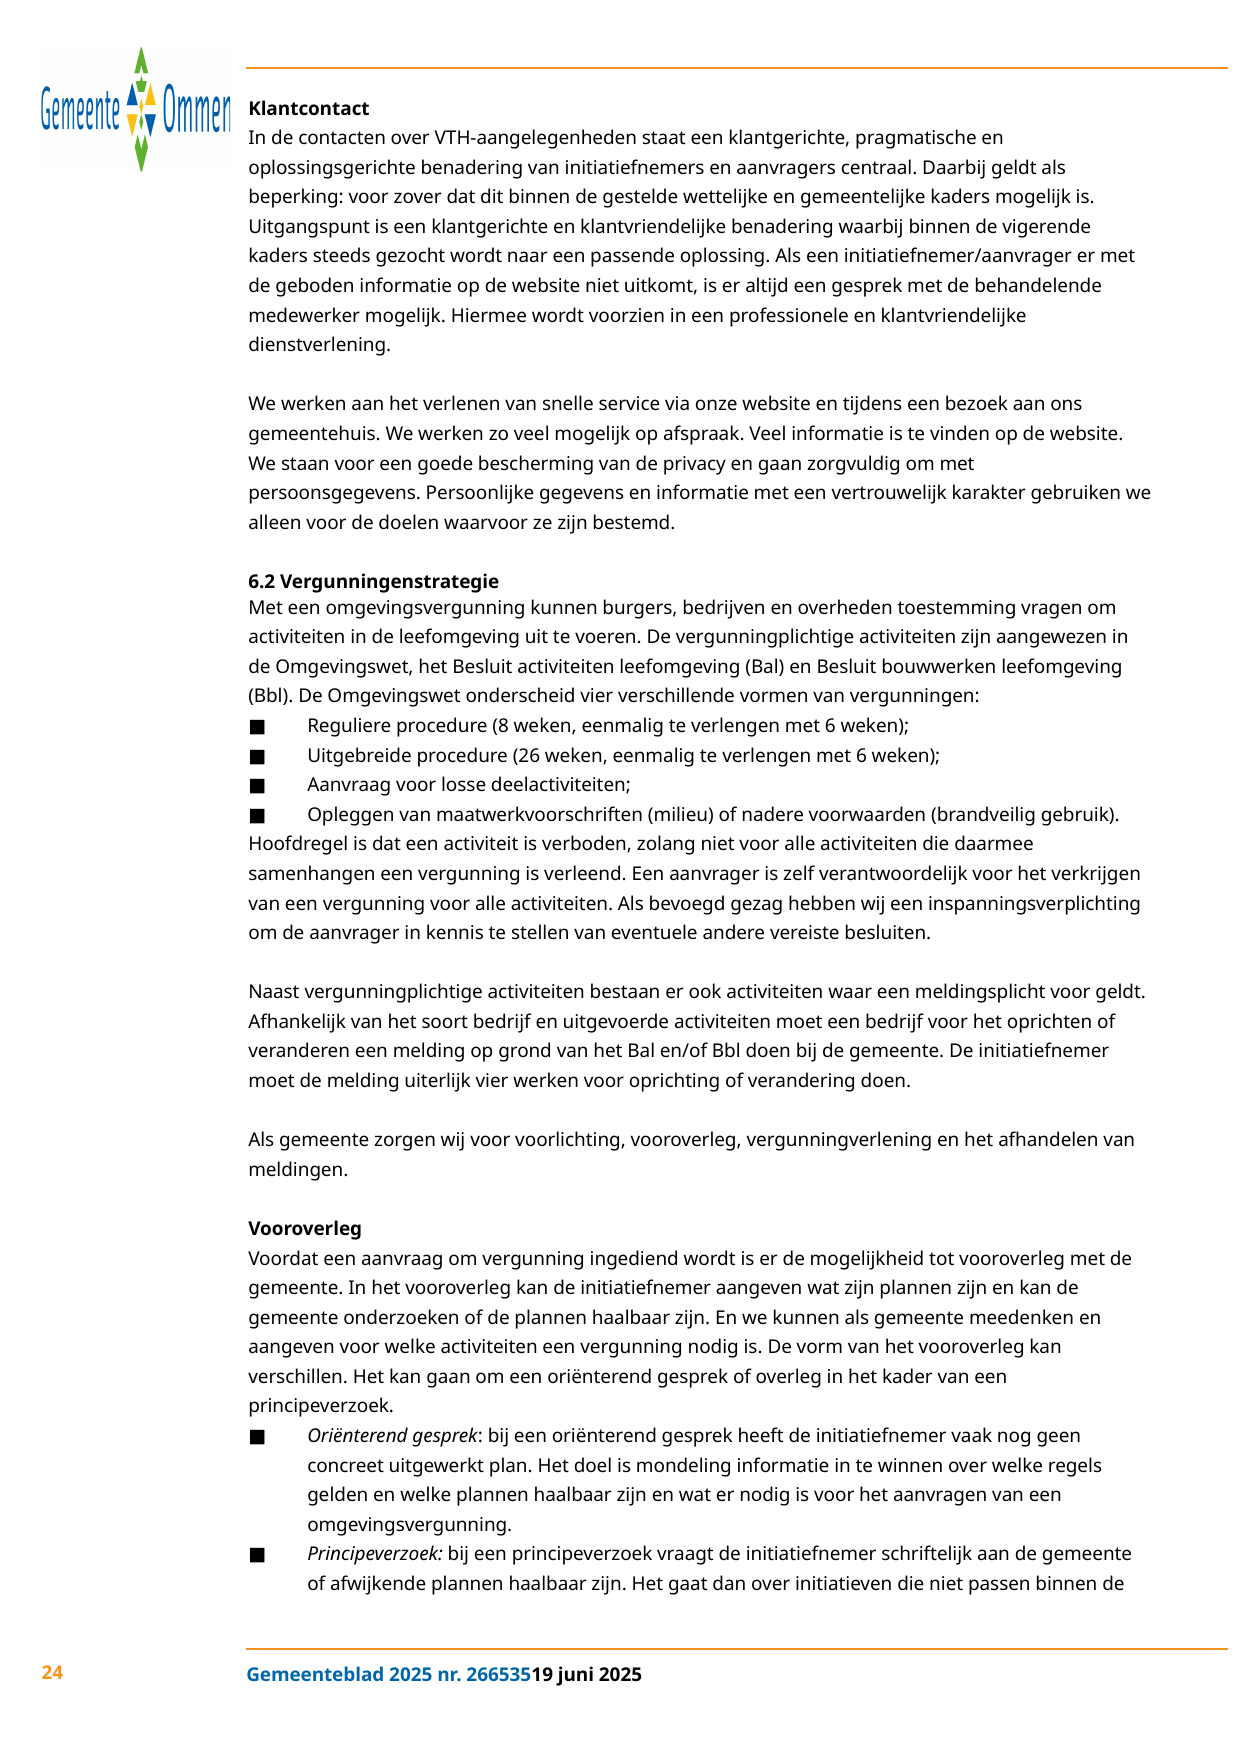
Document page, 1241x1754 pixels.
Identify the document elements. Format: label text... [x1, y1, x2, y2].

text 6.2 Vergunningenstrategie [248, 568, 1152, 594]
text Vooroverleg [248, 1215, 1152, 1241]
text Als gemeente zorgen wij voor voorlichting, vooroverleg, vergunningverlening en het afhandelen van meldingen. [248, 1126, 1152, 1182]
list Reguliere procedure (8 weken, eenmalig te verlengen met 6 weken); [248, 712, 1152, 738]
list Uitgebreide procedure (26 weken, eenmalig te verlengen met 6 weken); [248, 742, 1152, 767]
list Principeverzoek: bij een principeverzoek vraagt de initiatiefnemer schriftelijk aan de gemeente of afwijkende plannen haalbaar zijn. Het gaat dan over initiatieven die niet passen binnen de [248, 1541, 1152, 1596]
list Aanvraag voor losse deelactiviteiten; [248, 771, 1152, 797]
text In de contacten over VTH-aangelegenheden staat een klantgerichte, pragmatische en oplossingsgerichte benadering van initiatiefnemers en aanvragers centraal. Daarbij geldt als beperking: voor zover dat dit binnen de gestelde wettelijke en gemeentelijke kaders mogelijk is. Uitgangspunt is een klantgerichte en klantvriendelijke benadering waarbij binnen de vigerende kaders steeds gezocht wordt naar een passende oplossing. Als een initiatiefnemer/aanvrager er met de geboden informatie op de website niet uitkomt, is er altijd een gesprek met de behandelende medewerker mogelijk. Hiermee wordt voorzien in een professionele en klantvriendelijke dienstverlening. [248, 124, 1152, 357]
list Opleggen van maatwerkvoorschriften (milieu) of nadere voorwaarden (brandveilig gebruik). [248, 801, 1152, 827]
text Met een omgevingsvergunning kunnen burgers, bedrijven en overheden toestemming vragen om activiteiten in de leefomgeving uit te voeren. De vergunningplichtige activiteiten zijn aangewezen in de Omgevingswet, het Besluit activiteiten leefomgeving (Bal) en Besluit bouwwerken leefomgeving (Bbl). De Omgevingswet onderscheid vier verschillende vormen van vergunningen: [248, 594, 1152, 708]
text We werken aan het verlenen van snelle service via onze website en tijdens een bezoek aan ons gemeentehuis. We werken zo veel mogelijk op afspraak. Veel informatie is te vinden op de website. We staan voor een goede bescherming van de privacy en gaan zorgvuldig om met persoonsgegevens. Persoonlijke gegevens en informatie met een vertrouwelijk karakter gebruiken we alleen voor de doelen waarvoor ze zijn bestemd. [248, 391, 1152, 535]
picture [41, 47, 231, 172]
text Voordat een aanvraag om vergunning ingediend wordt is er de mogelijkheid tot vooroverleg met de gemeente. In het vooroverleg kan de initiatiefnemer aangeven wat zijn plannen zijn en kan de gemeente onderzoeken of de plannen haalbaar zijn. En we kunnen als gemeente meedenken en aangeven voor welke activiteiten een vergunning nodig is. De vorm van het vooroverleg kan verschillen. Het kan gaan om een oriënterend gesprek of overleg in het kader van een principeverzoek. [248, 1245, 1152, 1418]
text Hoofdregel is dat een activiteit is verboden, zolang niet voor alle activiteiten die daarmee samenhangen een vergunning is verleend. Een aanvrager is zelf verantwoordelijk voor het verkrijgen van een vergunning voor alle activiteiten. Als bevoegd gezag hebben wij een inspanningsverplichting om de aanvrager in kennis te stellen van eventuele andere vereiste besluiten. [248, 831, 1152, 945]
text Naast vergunningplichtige activiteiten bestaan er ook activiteiten waar een meldingsplicht voor geldt. Afhankelijk van het soort bedrijf en uitgevoerde activiteiten moet een bedrijf voor het oprichten of veranderen een melding op grond van het Bal en/of Bbl doen bij de gemeente. De initiatiefnemer moet de melding uiterlijk vier werken voor oprichting of verandering doen. [248, 978, 1152, 1093]
text Klantcontact [248, 95, 1152, 121]
list Oriënterend gesprek: bij een oriënterend gesprek heeft de initiatiefnemer vaak nog geen concreet uitgewerkt plan. Het doel is mondeling informatie in te winnen over welke regels gelden en welke plannen haalbaar zijn en wat er nodig is voor het aanvragen van een omgevingsvergunning. [248, 1422, 1152, 1537]
